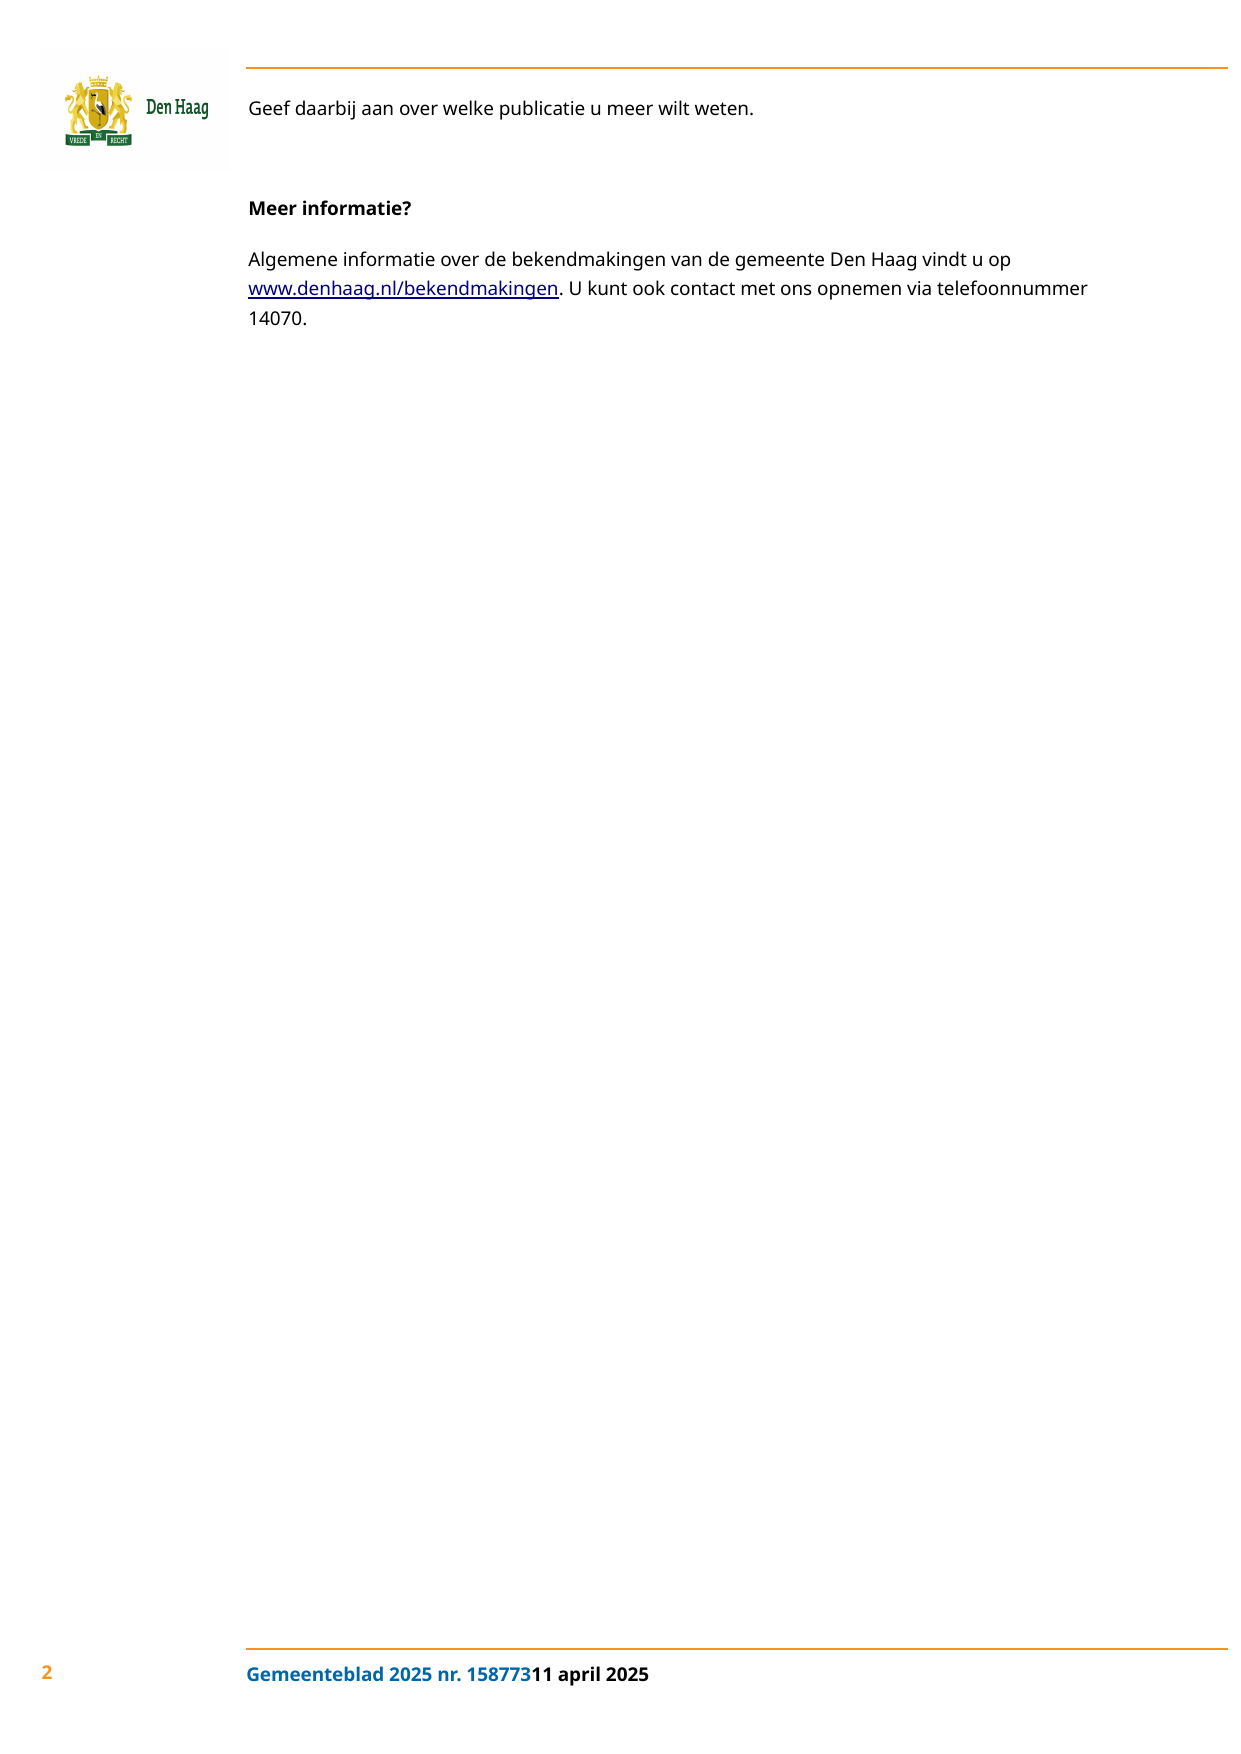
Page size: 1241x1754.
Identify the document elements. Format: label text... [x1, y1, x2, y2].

text Meer informatie? [248, 196, 1152, 221]
text Algemene informatie over de bekendmakingen van de gemeente Den Haag vindt u op www.denhaag.nl/bekendmakingen. U kunt ook contact met ons opnemen via telefoonnummer 14070. [248, 246, 1152, 331]
picture [41, 47, 231, 172]
text Geef daarbij aan over welke publicatie u meer wilt weten. [248, 95, 1152, 121]
